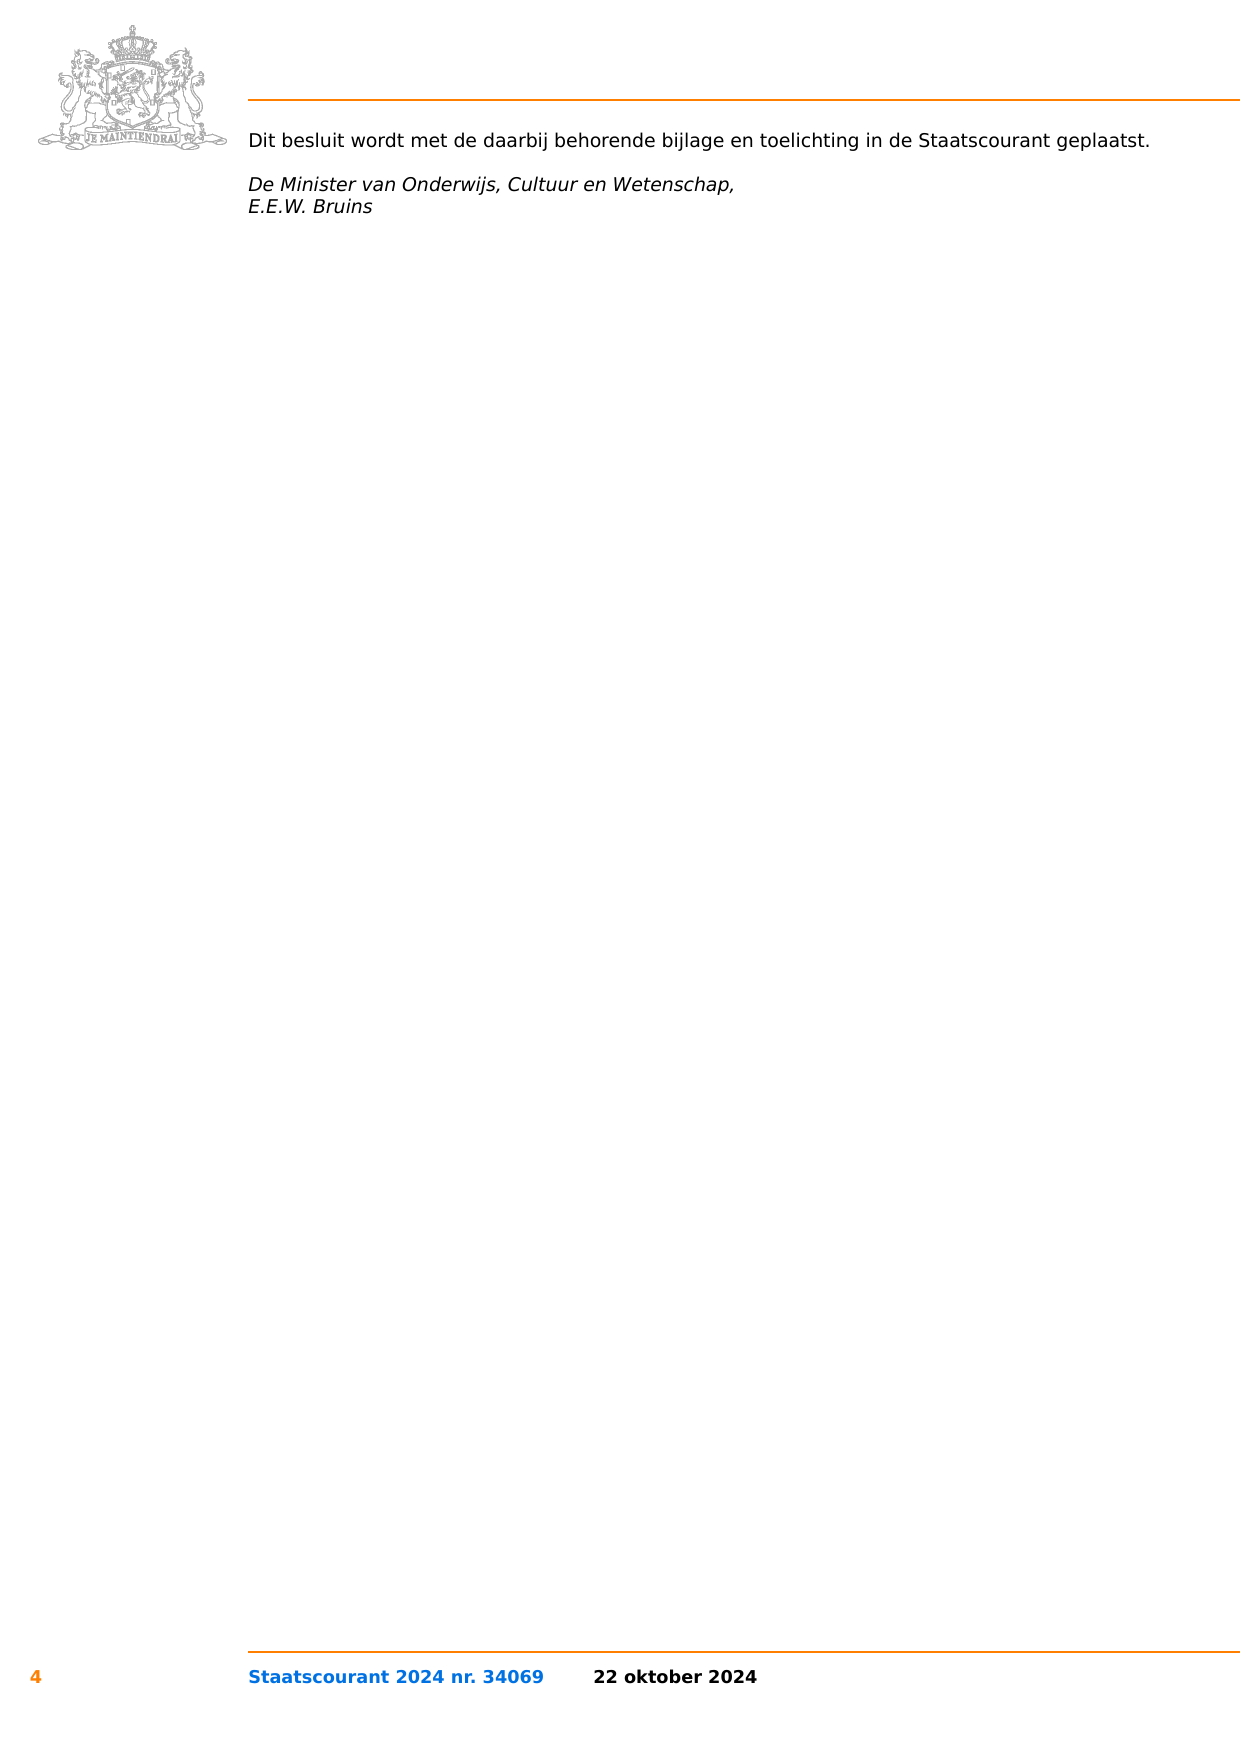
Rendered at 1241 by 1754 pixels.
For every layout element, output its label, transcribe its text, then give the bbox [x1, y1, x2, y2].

text Dit besluit wordt met de daarbij behorende bijlage en toelichting in de Staatscourant geplaatst. [248, 130, 1163, 152]
text De Minister van Onderwijs, Cultuur en Wetenschap, E.E.W. Bruins [248, 174, 1163, 218]
picture [38, 25, 227, 150]
